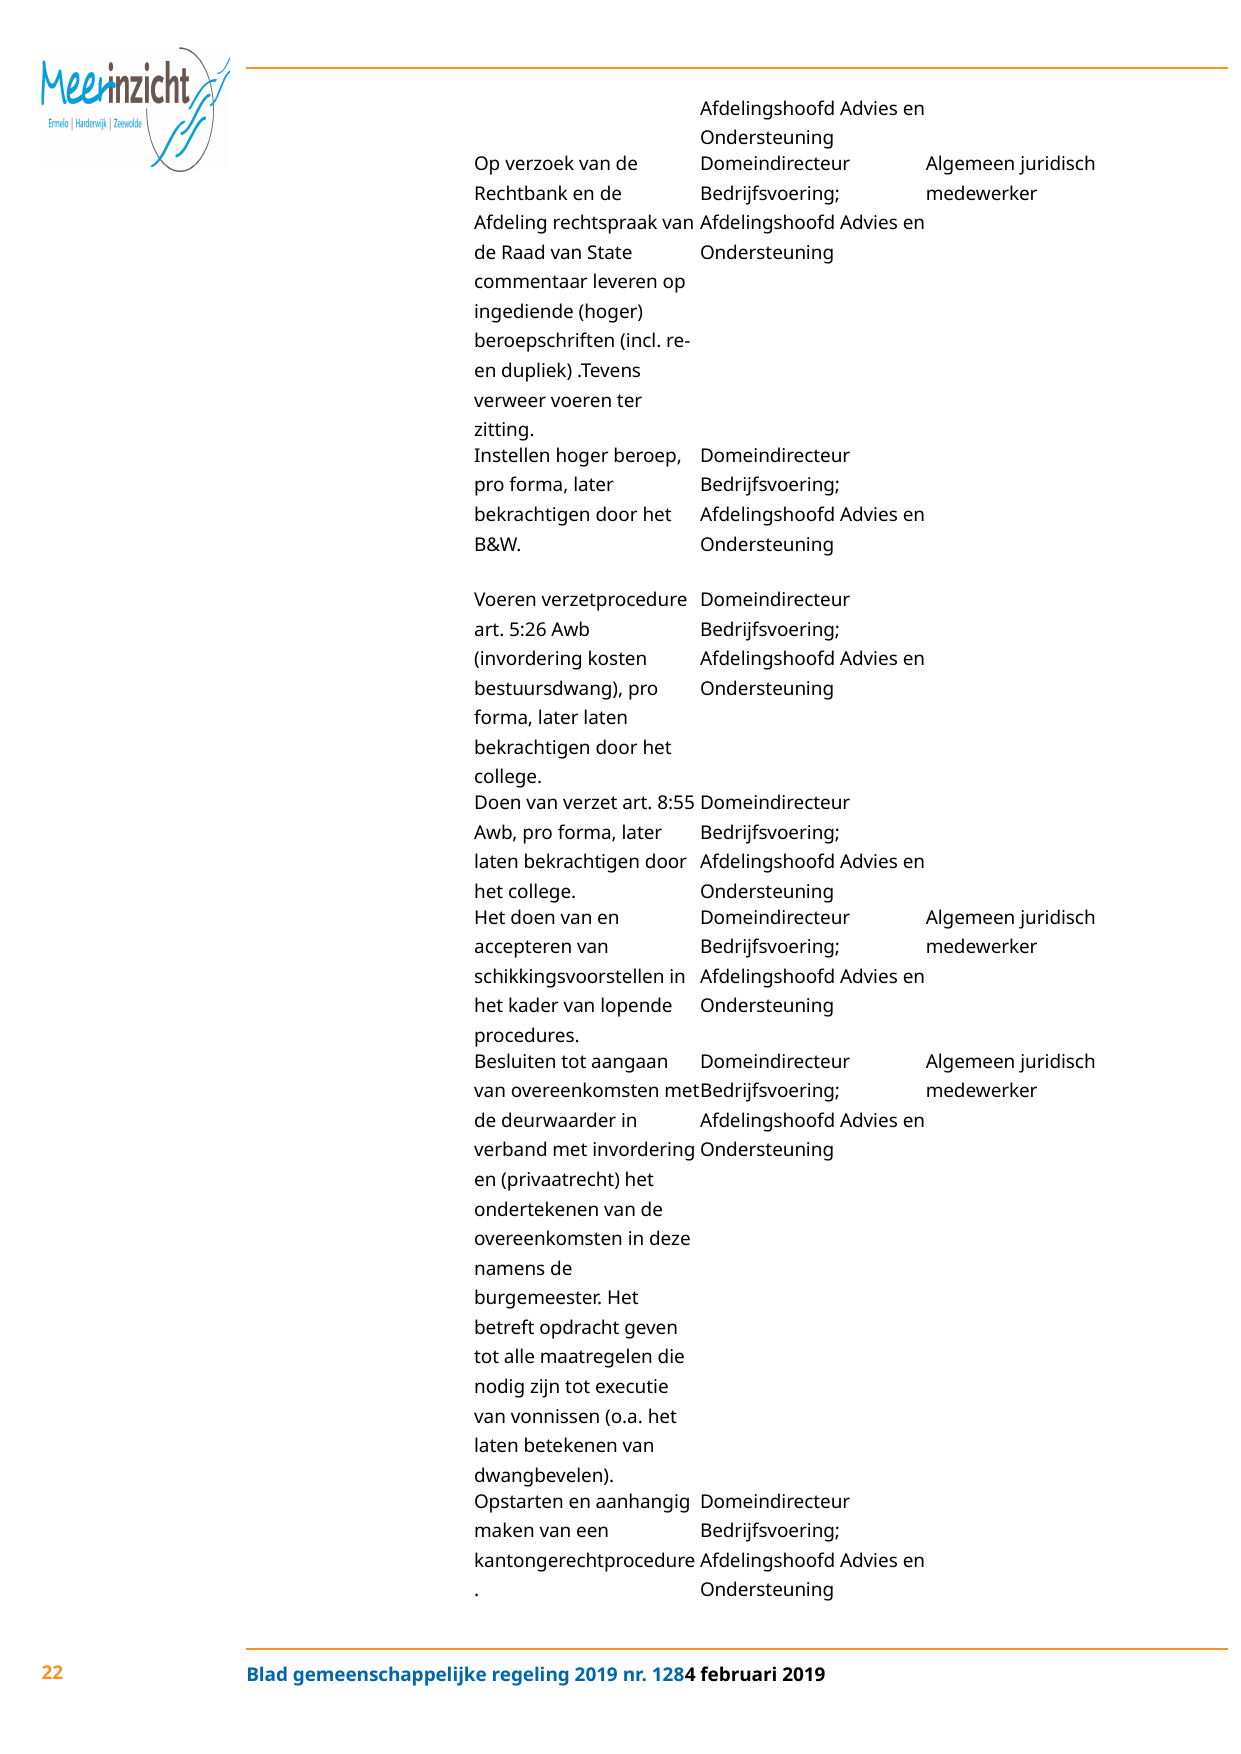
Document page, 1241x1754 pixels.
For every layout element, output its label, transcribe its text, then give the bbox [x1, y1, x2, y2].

table_cell [248, 1488, 474, 1602]
table_cell [248, 586, 474, 789]
table_cell Algemeen juridisch medewerker [926, 150, 1152, 442]
table_cell [926, 95, 1152, 150]
table_cell Besluiten tot aangaan van overeenkomsten met de deurwaarder in verband met invordering en (privaatrecht) het ondertekenen van de overeenkomsten in deze namens de burgemeester. Het betreft opdracht geven tot alle maatregelen die nodig zijn tot executie van vonnissen (o.a. het laten betekenen van dwangbevelen). [474, 1048, 700, 1488]
table_cell Algemeen juridisch medewerker [926, 904, 1152, 1048]
table_cell Algemeen juridisch medewerker [926, 1048, 1152, 1488]
table_cell Domeindirecteur Bedrijfsvoering; Afdelingshoofd Advies en Ondersteuning [700, 586, 926, 789]
picture [41, 47, 231, 172]
table_cell [248, 442, 474, 586]
table_cell [248, 150, 474, 442]
table_cell [248, 95, 474, 150]
table_cell [474, 95, 700, 150]
table_cell [248, 789, 474, 904]
table_cell Afdelingshoofd Advies en Ondersteuning [700, 95, 926, 150]
table_cell Voeren verzetprocedure art. 5:26 Awb (invordering kosten bestuursdwang), pro forma, later laten bekrachtigen door het college. [474, 586, 700, 789]
table_cell [926, 789, 1152, 904]
table_cell Instellen hoger beroep, pro forma, later bekrachtigen door het B&W. [474, 442, 700, 586]
table_cell Op verzoek van de Rechtbank en de Afdeling rechtspraak van de Raad van State commentaar leveren op ingediende (hoger) beroepschriften (incl. re- en dupliek) .Tevens verweer voeren ter zitting. [474, 150, 700, 442]
table_cell Domeindirecteur Bedrijfsvoering; Afdelingshoofd Advies en Ondersteuning [700, 150, 926, 442]
table_cell Domeindirecteur Bedrijfsvoering; Afdelingshoofd Advies en Ondersteuning [700, 904, 926, 1048]
table_cell [926, 442, 1152, 586]
table_cell Opstarten en aanhangig maken van een kantongerechtprocedure. [474, 1488, 700, 1602]
table_cell Domeindirecteur Bedrijfsvoering; Afdelingshoofd Advies en Ondersteuning [700, 1048, 926, 1488]
table_cell [926, 586, 1152, 789]
table_cell Domeindirecteur Bedrijfsvoering; Afdelingshoofd Advies en Ondersteuning [700, 789, 926, 904]
table_cell [926, 1488, 1152, 1602]
table_cell [248, 1048, 474, 1488]
table_cell Domeindirecteur Bedrijfsvoering; Afdelingshoofd Advies en Ondersteuning [700, 442, 926, 586]
table_cell [248, 904, 474, 1048]
table_cell Doen van verzet art. 8:55 Awb, pro forma, later laten bekrachtigen door het college. [474, 789, 700, 904]
table_cell Het doen van en accepteren van schikkingsvoorstellen in het kader van lopende procedures. [474, 904, 700, 1048]
table_cell Domeindirecteur Bedrijfsvoering; Afdelingshoofd Advies en Ondersteuning [700, 1488, 926, 1602]
